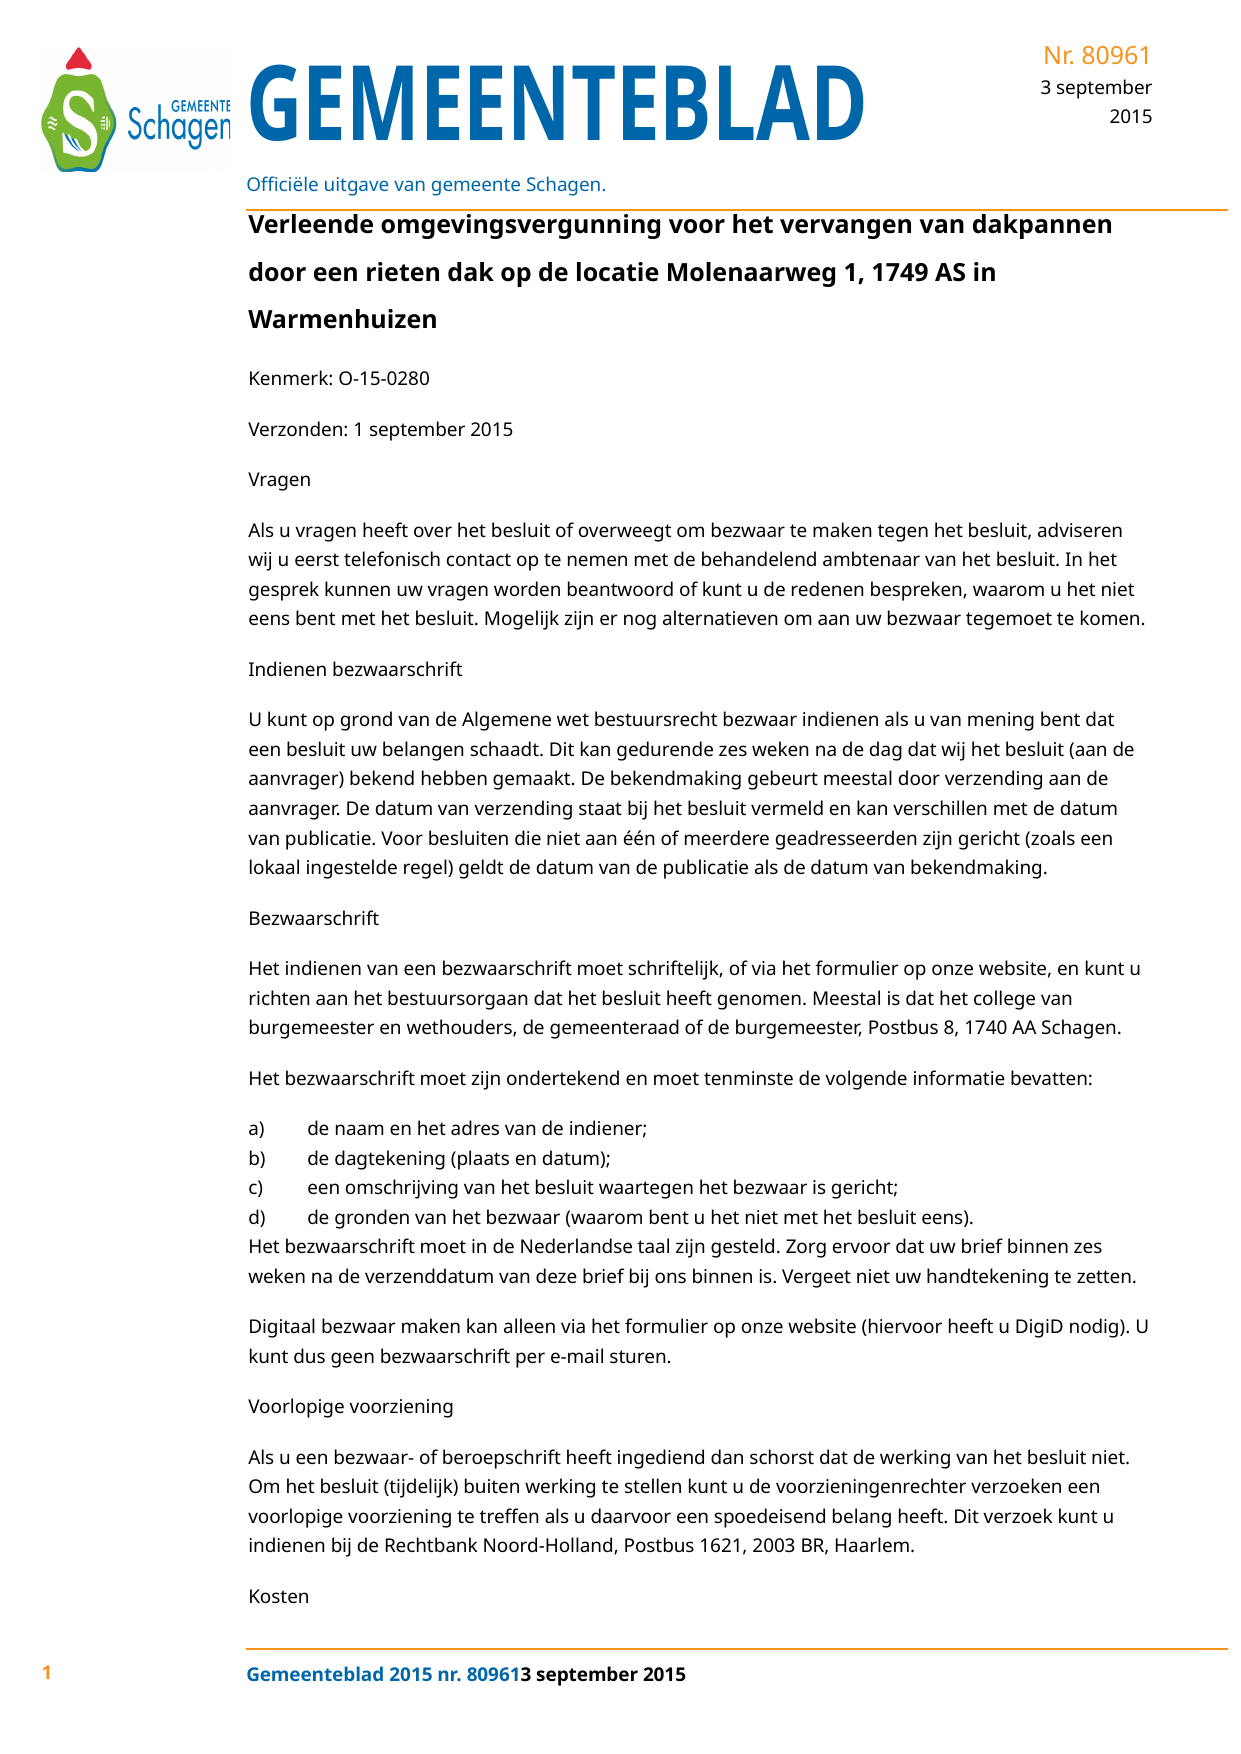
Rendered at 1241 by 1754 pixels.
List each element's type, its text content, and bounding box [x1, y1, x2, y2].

text Het bezwaarschrift moet in de Nederlandse taal zijn gesteld. Zorg ervoor dat uw brief binnen zes weken na de verzenddatum van deze brief bij ons binnen is. Vergeet niet uw handtekening te zetten. [248, 1233, 1152, 1289]
list de dagtekening (plaats en datum); [248, 1145, 1152, 1170]
text U kunt op grond van de Algemene wet bestuursrecht bezwaar indienen als u van mening bent dat een besluit uw belangen schaadt. Dit kan gedurende zes weken na de dag dat wij het besluit (aan de aanvrager) bekend hebben gemaakt. De bekendmaking gebeurt meestal door verzending aan de aanvrager. De datum van verzending staat bij het besluit vermeld en kan verschillen met de datum van publicatie. Voor besluiten die niet aan één of meerdere geadresseerden zijn gericht (zoals een lokaal ingestelde regel) geldt de datum van de publicatie als de datum van bekendmaking. [248, 706, 1152, 880]
list een omschrijving van het besluit waartegen het bezwaar is gericht; [248, 1174, 1152, 1200]
text Digitaal bezwaar maken kan alleen via het formulier op onze website (hiervoor heeft u DigiD nodig). U kunt dus geen bezwaarschrift per e-mail sturen. [248, 1313, 1152, 1369]
text Bezwaarschrift [248, 905, 1152, 930]
text Als u een bezwaar- of beroepschrift heeft ingediend dan schorst dat de werking van het besluit niet. Om het besluit (tijdelijk) buiten werking te stellen kunt u de voorzieningenrechter verzoeken een voorlopige voorziening te treffen als u daarvoor een spoedeisend belang heeft. Dit verzoek kunt u indienen bij de Rechtbank Noord-Holland, Postbus 1621, 2003 BR, Haarlem. [248, 1444, 1152, 1558]
text Voorlopige voorziening [248, 1393, 1152, 1419]
text Kosten [248, 1583, 1152, 1609]
text Verleende omgevingsvergunning voor het vervangen van dakpannen door een rieten dak op de locatie Molenaarweg 1, 1749 AS in Warmenhuizen [248, 211, 1152, 336]
list de gronden van het bezwaar (waarom bent u het niet met het besluit eens). [248, 1204, 1152, 1229]
text Het indienen van een bezwaarschrift moet schriftelijk, of via het formulier op onze website, en kunt u richten aan het bestuursorgaan dat het besluit heeft genomen. Meestal is dat het college van burgemeester en wethouders, de gemeenteraad of de burgemeester, Postbus 8, 1740 AA Schagen. [248, 955, 1152, 1040]
text Verzonden: 1 september 2015 [248, 416, 1152, 442]
text Het bezwaarschrift moet zijn ondertekend en moet tenminste de volgende informatie bevatten: [248, 1065, 1152, 1090]
text Vragen [248, 466, 1152, 492]
text Als u vragen heeft over het besluit of overweegt om bezwaar te maken tegen het besluit, adviseren wij u eerst telefonisch contact op te nemen met de behandelend ambtenaar van het besluit. In het gesprek kunnen uw vragen worden beantwoord of kunt u de redenen bespreken, waarom u het niet eens bent met het besluit. Mogelijk zijn er nog alternatieven om aan uw bezwaar tegemoet te komen. [248, 517, 1152, 631]
text Kenmerk: O-15-0280 [248, 366, 1152, 391]
list de naam en het adres van de indiener; [248, 1115, 1152, 1141]
text Indienen bezwaarschrift [248, 656, 1152, 682]
picture [41, 47, 231, 172]
